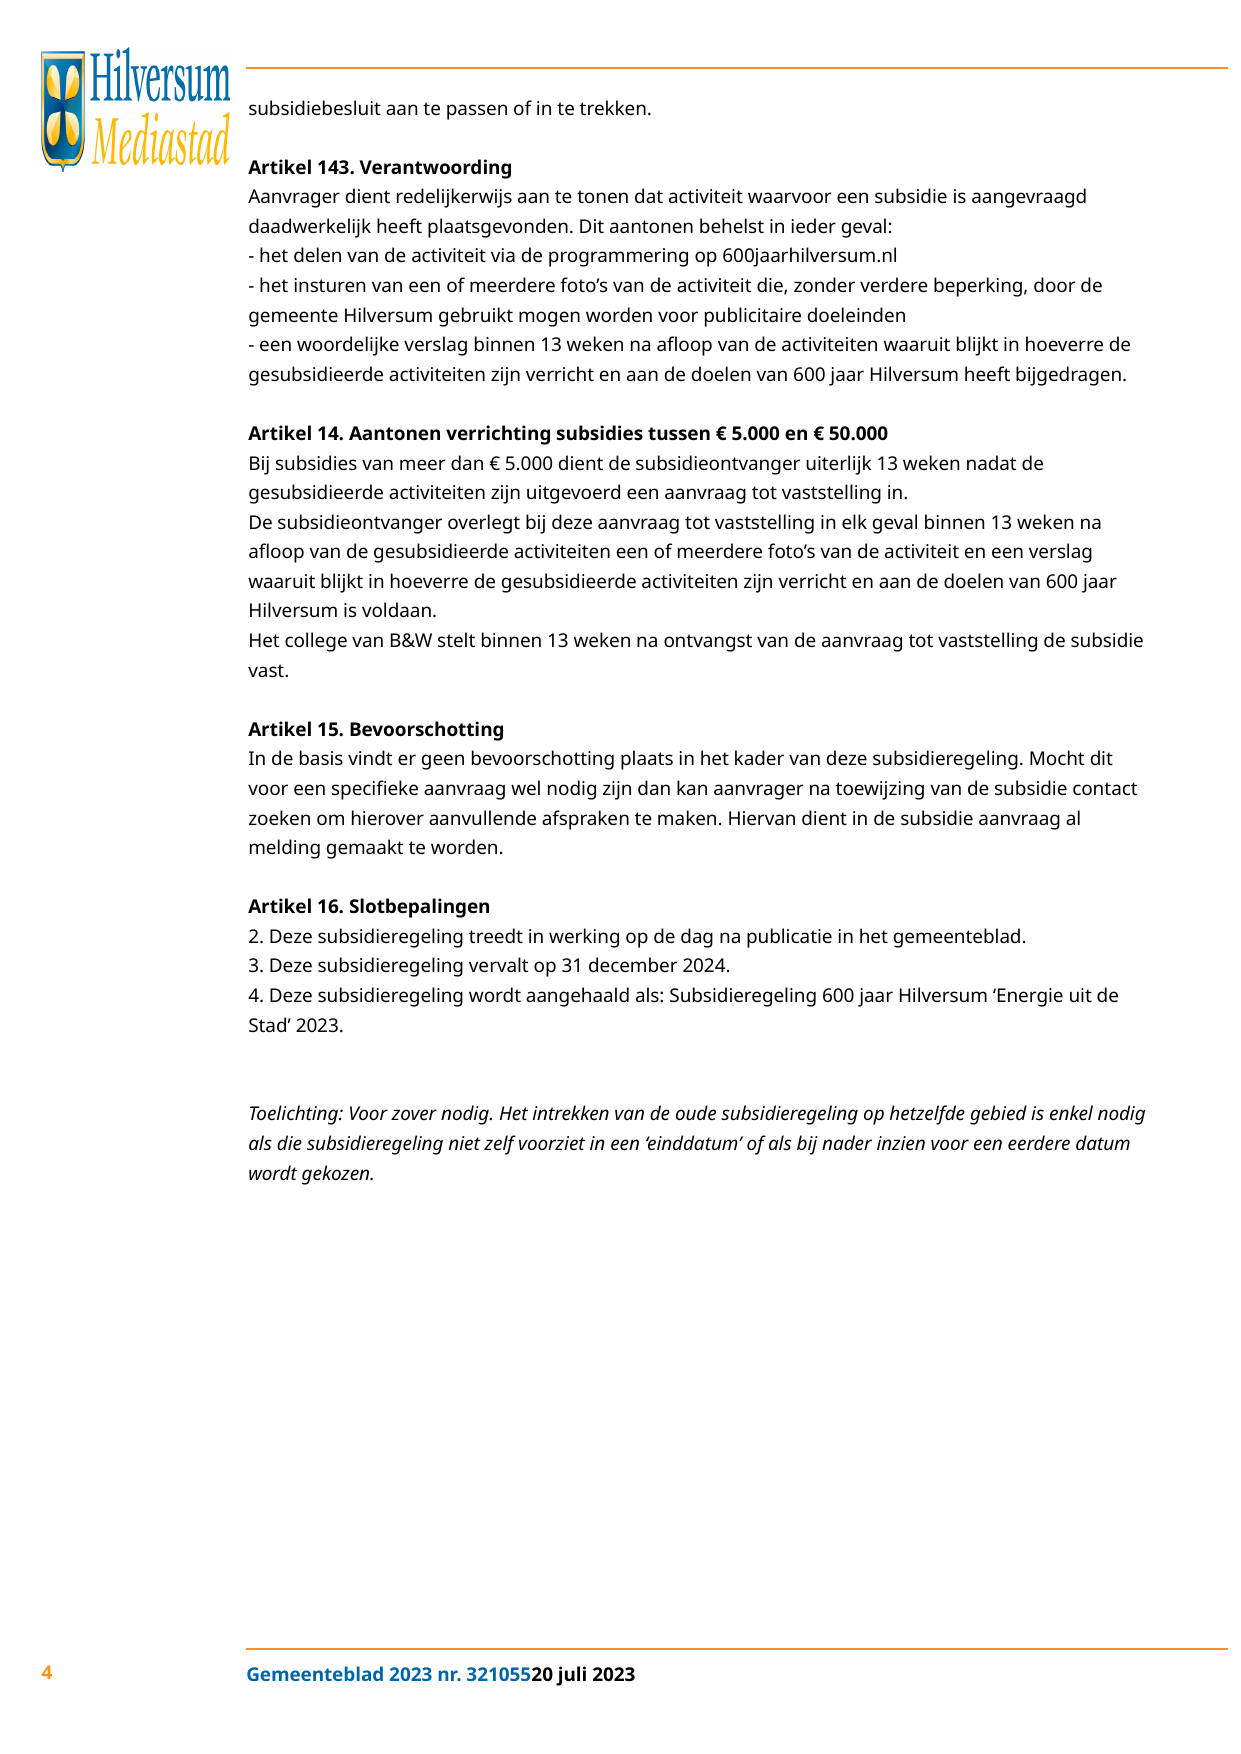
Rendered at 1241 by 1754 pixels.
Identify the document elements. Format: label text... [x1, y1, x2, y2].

text subsidiebesluit aan te passen of in te trekken. [248, 95, 1152, 121]
text 3. Deze subsidieregeling vervalt op 31 december 2024. [248, 953, 1152, 978]
text Bij subsidies van meer dan € 5.000 dient de subsidieontvanger uiterlijk 13 weken nadat de gesubsidieerde activiteiten zijn uitgevoerd een aanvraag tot vaststelling in. [248, 450, 1152, 505]
text - het insturen van een of meerdere foto’s van de activiteit die, zonder verdere beperking, door de gemeente Hilversum gebruikt mogen worden voor publicitaire doeleinden [248, 272, 1152, 328]
text Het college van B&W stelt binnen 13 weken na ontvangst van de aanvraag tot vaststelling de subsidie vast. [248, 627, 1152, 683]
text Toelichting: Voor zover nodig. Het intrekken van de oude subsidieregeling op hetzelfde gebied is enkel nodig als die subsidieregeling niet zelf voorziet in een ‘einddatum’ of als bij nader inzien voor een eerdere datum wordt gekozen. [248, 1101, 1152, 1186]
text In de basis vindt er geen bevoorschotting plaats in het kader van deze subsidieregeling. Mocht dit voor een specifieke aanvraag wel nodig zijn dan kan aanvrager na toewijzing van de subsidie contact zoeken om hierover aanvullende afspraken te maken. Hiervan dient in de subsidie aanvraag al melding gemaakt te worden. [248, 746, 1152, 860]
text Artikel 14. Aantonen verrichting subsidies tussen € 5.000 en € 50.000 [248, 420, 1152, 446]
text Artikel 16. Slotbepalingen [248, 893, 1152, 919]
text 2. Deze subsidieregeling treedt in werking op de dag na publicatie in het gemeenteblad. [248, 923, 1152, 949]
text Artikel 15. Bevoorschotting [248, 716, 1152, 742]
text - een woordelijke verslag binnen 13 weken na afloop van de activiteiten waaruit blijkt in hoeverre de gesubsidieerde activiteiten zijn verricht en aan de doelen van 600 jaar Hilversum heeft bijgedragen. [248, 331, 1152, 387]
text 4. Deze subsidieregeling wordt aangehaald als: Subsidieregeling 600 jaar Hilversum ‘Energie uit de Stad’ 2023. [248, 982, 1152, 1038]
text Aanvrager dient redelijkerwijs aan te tonen dat activiteit waarvoor een subsidie is aangevraagd daadwerkelijk heeft plaatsgevonden. Dit aantonen behelst in ieder geval: [248, 183, 1152, 239]
picture [41, 47, 231, 172]
text De subsidieontvanger overlegt bij deze aanvraag tot vaststelling in elk geval binnen 13 weken na afloop van de gesubsidieerde activiteiten een of meerdere foto’s van de activiteit en een verslag waaruit blijkt in hoeverre de gesubsidieerde activiteiten zijn verricht en aan de doelen van 600 jaar Hilversum is voldaan. [248, 509, 1152, 623]
text Artikel 143. Verantwoording [248, 154, 1152, 180]
text - het delen van de activiteit via de programmering op 600jaarhilversum.nl [248, 243, 1152, 268]
